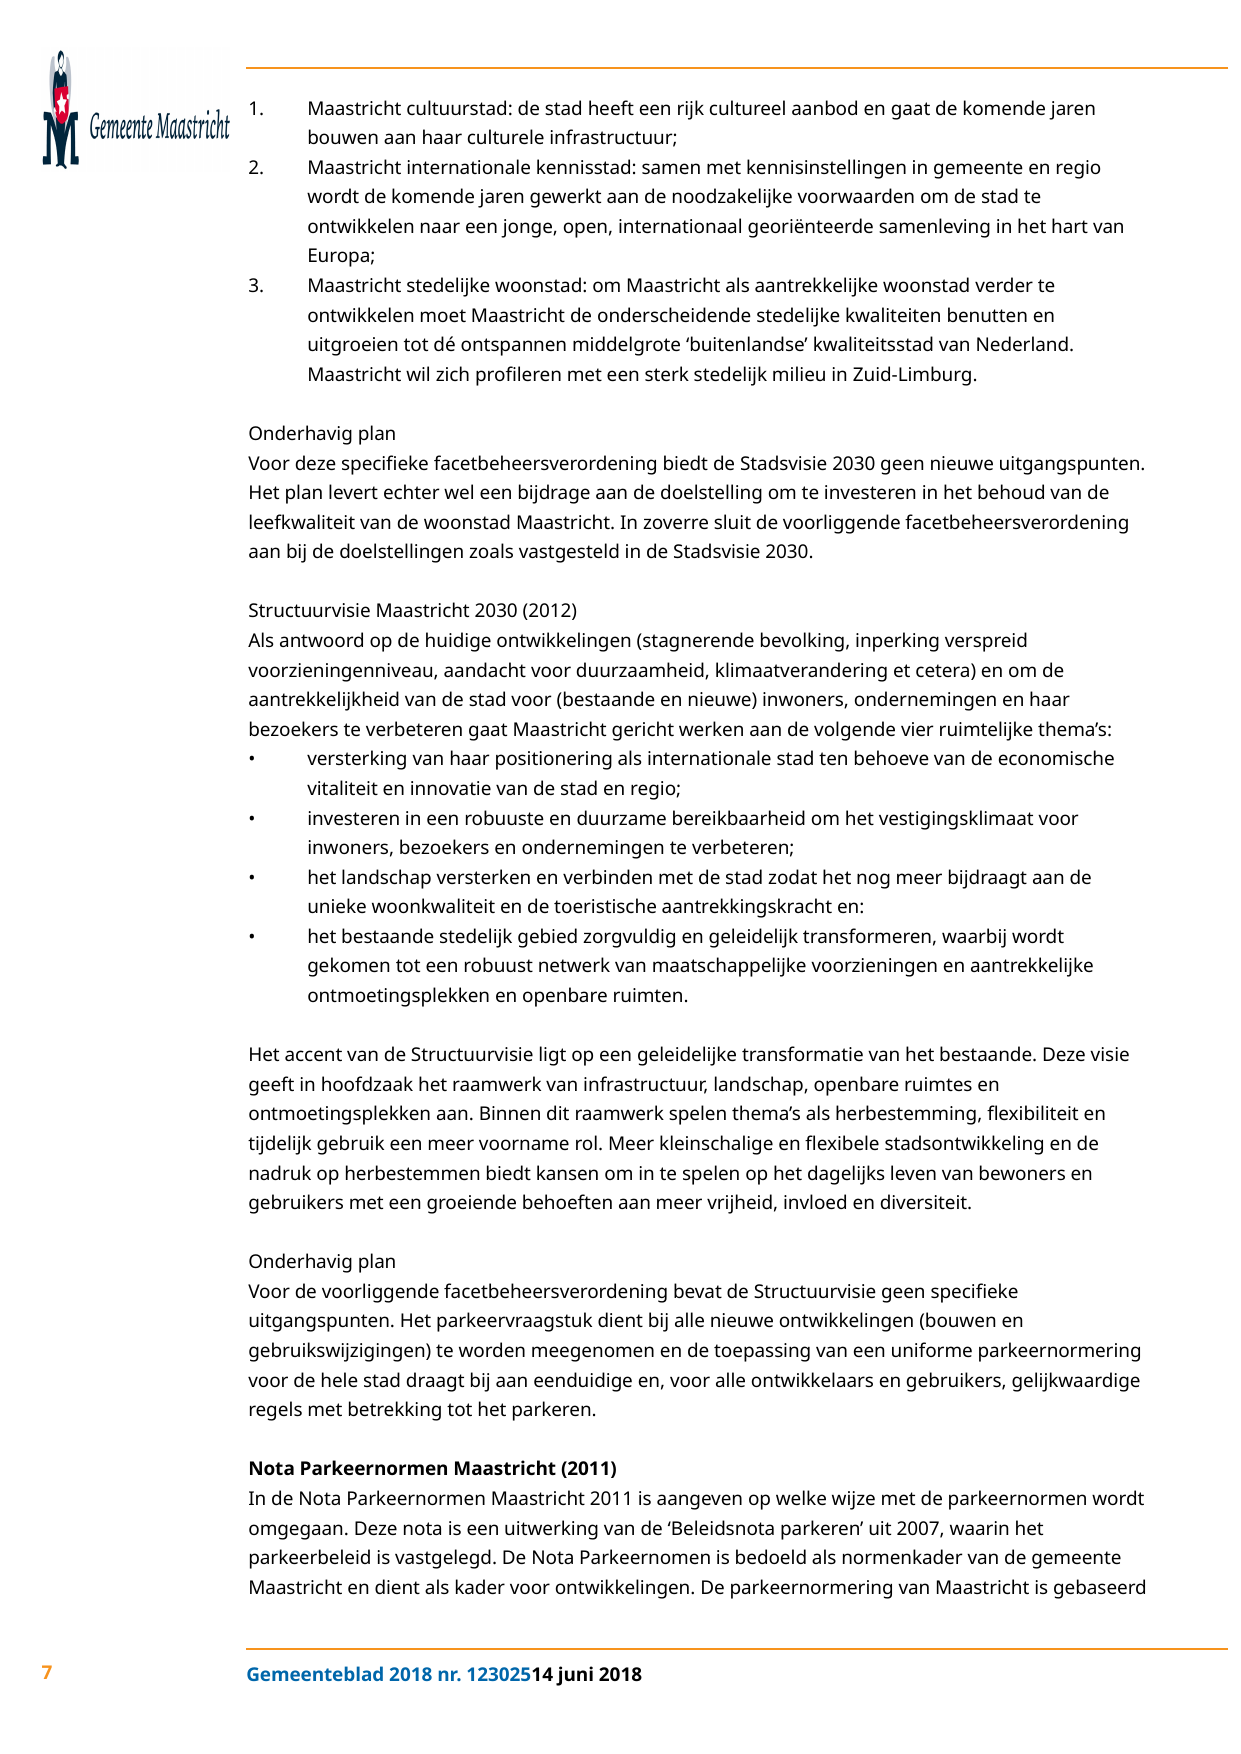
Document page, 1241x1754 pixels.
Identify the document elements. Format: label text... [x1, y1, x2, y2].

list Maastricht internationale kennisstad: samen met kennisinstellingen in gemeente en regio wordt de komende jaren gewerkt aan de noodzakelijke voorwaarden om de stad te ontwikkelen naar een jonge, open, internationaal georiënteerde samenleving in het hart van Europa; [248, 154, 1152, 268]
list Maastricht cultuurstad: de stad heeft een rijk cultureel aanbod en gaat de komende jaren bouwen aan haar culturele infrastructuur; [248, 95, 1152, 150]
picture [41, 47, 231, 172]
list het landschap versterken en verbinden met de stad zodat het nog meer bijdraagt aan de unieke woonkwaliteit en de toeristische aantrekkingskracht en: [248, 864, 1152, 919]
text Voor de voorliggende facetbeheersverordening bevat de Structuurvisie geen specifieke uitgangspunten. Het parkeervraagstuk dient bij alle nieuwe ontwikkelingen (bouwen en gebruikswijzigingen) te worden meegenomen en de toepassing van een uniforme parkeernormering voor de hele stad draagt bij aan eenduidige en, voor alle ontwikkelaars en gebruikers, gelijkwaardige regels met betrekking tot het parkeren. [248, 1278, 1152, 1422]
list het bestaande stedelijk gebied zorgvuldig en geleidelijk transformeren, waarbij wordt gekomen tot een robuust netwerk van maatschappelijke voorzieningen en aantrekkelijke ontmoetingsplekken en openbare ruimten. [248, 923, 1152, 1008]
text Nota Parkeernormen Maastricht (2011) [248, 1456, 1152, 1481]
list Maastricht stedelijke woonstad: om Maastricht als aantrekkelijke woonstad verder te ontwikkelen moet Maastricht de onderscheidende stedelijke kwaliteiten benutten en uitgroeien tot dé ontspannen middelgrote ‘buitenlandse’ kwaliteitsstad van Nederland. Maastricht wil zich profileren met een sterk stedelijk milieu in Zuid-Limburg. [248, 272, 1152, 387]
text Het accent van de Structuurvisie ligt op een geleidelijke transformatie van het bestaande. Deze visie geeft in hoofdzaak het raamwerk van infrastructuur, landschap, openbare ruimtes en ontmoetingsplekken aan. Binnen dit raamwerk spelen thema’s als herbestemming, flexibiliteit en tijdelijk gebruik een meer voorname rol. Meer kleinschalige en flexibele stadsontwikkeling en de nadruk op herbestemmen biedt kansen om in te spelen op het dagelijks leven van bewoners en gebruikers met een groeiende behoeften aan meer vrijheid, invloed en diversiteit. [248, 1041, 1152, 1215]
text Structuurvisie Maastricht 2030 (2012) [248, 598, 1152, 623]
text Als antwoord op de huidige ontwikkelingen (stagnerende bevolking, inperking verspreid voorzieningenniveau, aandacht voor duurzaamheid, klimaatverandering et cetera) en om de aantrekkelijkheid van de stad voor (bestaande en nieuwe) inwoners, ondernemingen en haar bezoekers te verbeteren gaat Maastricht gericht werken aan de volgende vier ruimtelijke thema’s: [248, 627, 1152, 742]
text Onderhavig plan [248, 420, 1152, 446]
text Voor deze specifieke facetbeheersverordening biedt de Stadsvisie 2030 geen nieuwe uitgangspunten. Het plan levert echter wel een bijdrage aan de doelstelling om te investeren in het behoud van de leefkwaliteit van de woonstad Maastricht. In zoverre sluit de voorliggende facetbeheersverordening aan bij de doelstellingen zoals vastgesteld in de Stadsvisie 2030. [248, 450, 1152, 564]
text In de Nota Parkeernormen Maastricht 2011 is aangeven op welke wijze met de parkeernormen wordt omgegaan. Deze nota is een uitwerking van de ‘Beleidsnota parkeren’ uit 2007, waarin het parkeerbeleid is vastgelegd. De Nota Parkeernomen is bedoeld als normenkader van de gemeente Maastricht en dient als kader voor ontwikkelingen. De parkeernormering van Maastricht is gebaseerd [248, 1485, 1152, 1600]
list versterking van haar positionering als internationale stad ten behoeve van de economische vitaliteit en innovatie van de stad en regio; [248, 746, 1152, 801]
text Onderhavig plan [248, 1248, 1152, 1274]
list investeren in een robuuste en duurzame bereikbaarheid om het vestigingsklimaat voor inwoners, bezoekers en ondernemingen te verbeteren; [248, 805, 1152, 860]
